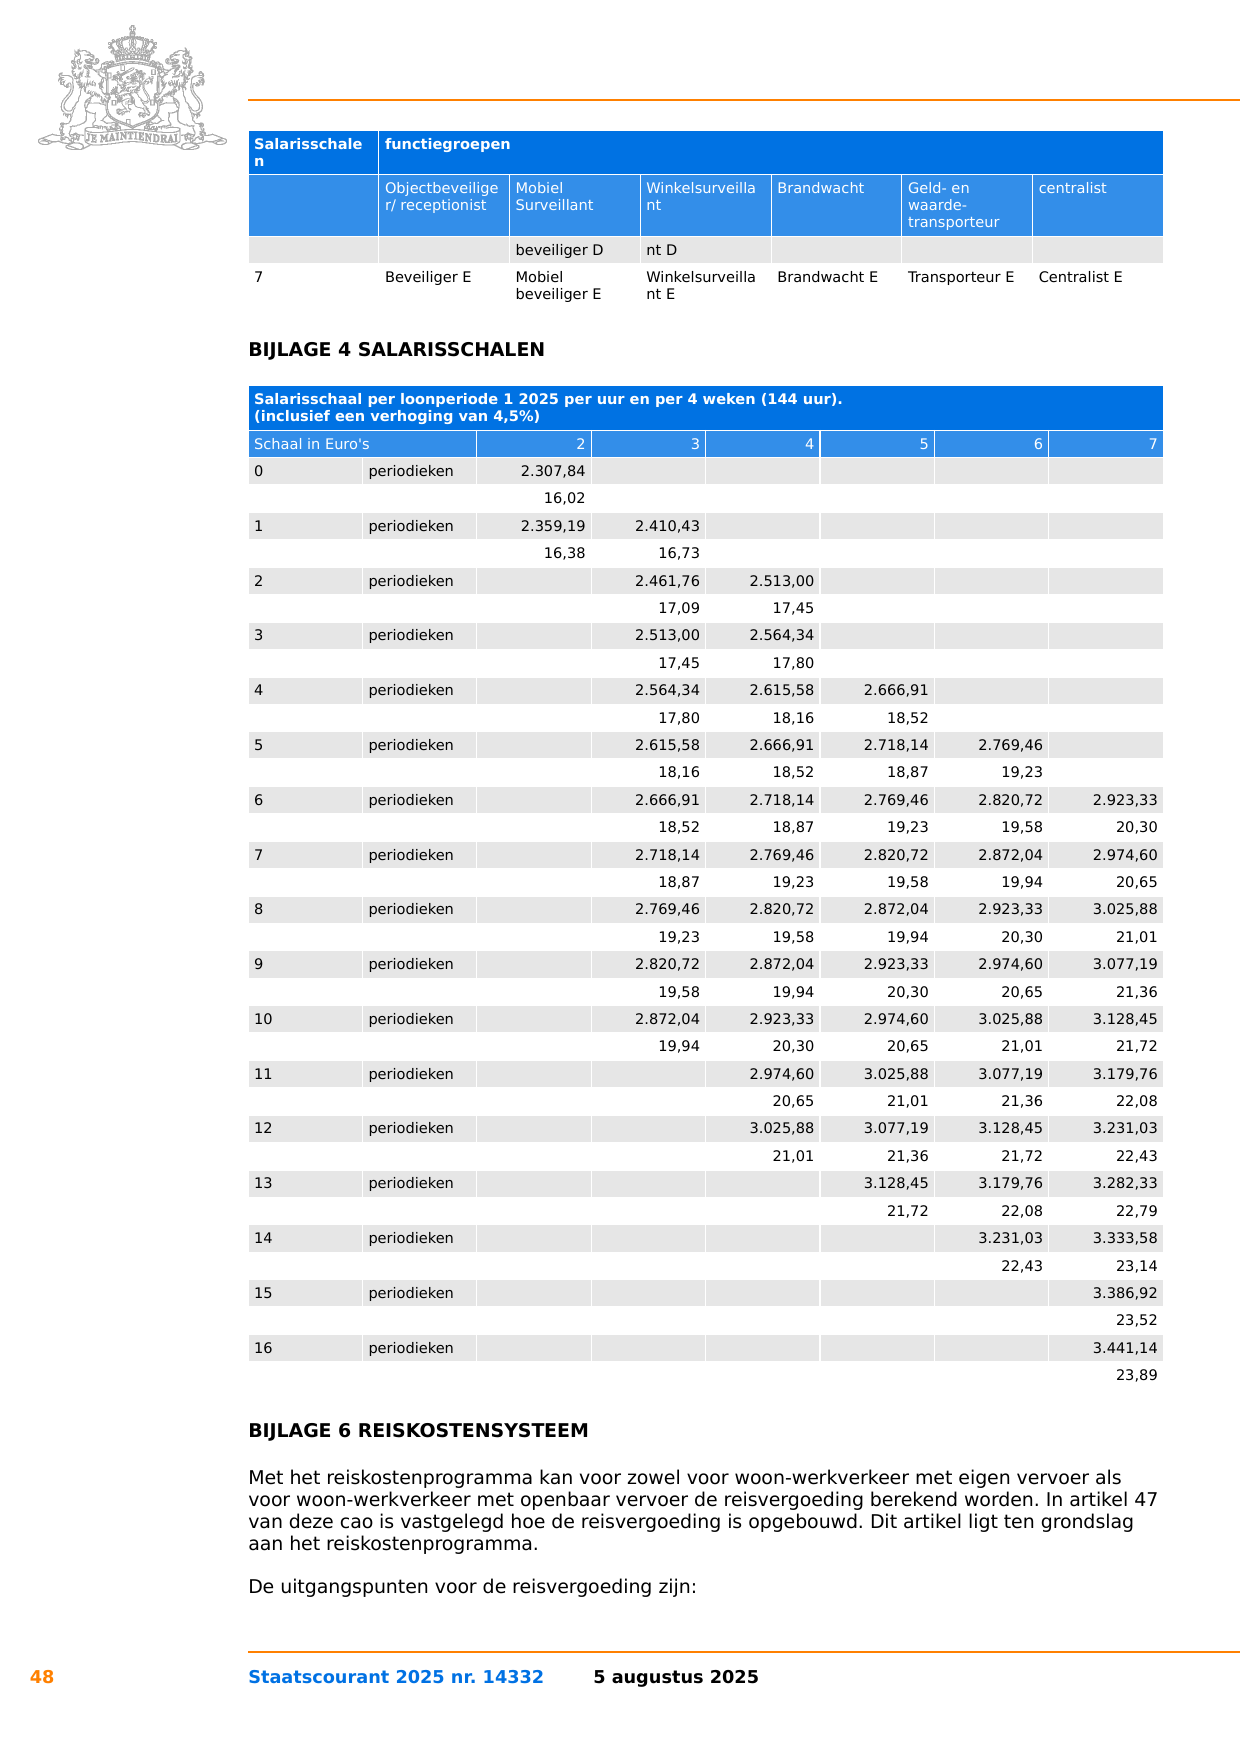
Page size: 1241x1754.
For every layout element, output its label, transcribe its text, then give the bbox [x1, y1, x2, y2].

table_cell 22,43 [935, 1253, 1048, 1279]
table_cell 19,94 [592, 1034, 705, 1060]
table_cell 9 [249, 951, 362, 978]
table_cell 17,45 [592, 650, 705, 676]
table_cell 2.513,00 [706, 568, 819, 594]
table_cell [249, 924, 362, 950]
table_cell 3.282,33 [1049, 1171, 1163, 1197]
table_cell [477, 1061, 591, 1087]
table_cell 8 [249, 897, 362, 923]
table_cell [592, 1362, 705, 1389]
table_cell [706, 1308, 819, 1334]
table_cell 20,65 [706, 1088, 819, 1115]
table_cell [249, 1088, 362, 1115]
table_cell [249, 650, 362, 676]
table_cell [477, 924, 591, 950]
table_cell [821, 486, 934, 512]
table_cell [821, 513, 934, 539]
table_cell 2.307,84 [477, 458, 591, 484]
table_cell 19,58 [706, 924, 819, 950]
table_cell [363, 540, 476, 567]
table_cell 3.128,45 [821, 1171, 934, 1197]
table_cell 22,79 [1049, 1198, 1163, 1224]
table_cell [706, 1225, 819, 1252]
table_cell 21,01 [821, 1088, 934, 1115]
table_cell 19,94 [821, 924, 934, 950]
table_cell 18,87 [706, 814, 819, 841]
table_cell 0 [249, 458, 362, 484]
table_cell 2.769,46 [706, 842, 819, 868]
table_cell 4 [249, 678, 362, 704]
table_cell 2.769,46 [821, 787, 934, 813]
table_cell 2.718,14 [706, 787, 819, 813]
table_cell Winkelsurveillant [641, 175, 771, 236]
table_cell 3.025,88 [821, 1061, 934, 1087]
table_cell [592, 1116, 705, 1142]
table_cell [249, 1143, 362, 1169]
table_cell [249, 1362, 362, 1389]
table_cell [249, 1034, 362, 1060]
table_cell 19,94 [935, 869, 1048, 896]
table_header Salarisschaal per loonperiode 1 2025 per uur en per 4 weken (144 uur). (inclusief een verhoging van 4,5%) [249, 386, 1163, 430]
table_cell [477, 650, 591, 676]
table_cell [249, 1198, 362, 1224]
table_cell [1049, 623, 1163, 649]
table_cell 3.128,45 [935, 1116, 1048, 1142]
table_cell [249, 1253, 362, 1279]
table_cell 20,30 [935, 924, 1048, 950]
table_cell [249, 869, 362, 896]
table_cell [249, 237, 378, 263]
table_cell [1049, 540, 1163, 567]
table_cell 2.461,76 [592, 568, 705, 594]
table_cell [249, 814, 362, 841]
table_cell 2.872,04 [935, 842, 1048, 868]
table_cell [477, 595, 591, 622]
table_cell 19,58 [935, 814, 1048, 841]
table_cell 3.333,58 [1049, 1225, 1163, 1252]
table_cell [477, 1280, 591, 1306]
table_cell 2 [477, 431, 591, 457]
table_cell [821, 623, 934, 649]
table_cell 21,72 [935, 1143, 1048, 1169]
table_cell periodieken [363, 1061, 476, 1087]
table_cell periodieken [363, 1335, 476, 1361]
table_cell [821, 1225, 934, 1252]
table_cell 3.025,88 [706, 1116, 819, 1142]
table_cell Brandwacht E [772, 264, 901, 307]
table_cell 21,01 [935, 1034, 1048, 1060]
table_cell [477, 814, 591, 841]
table_cell periodieken [363, 1225, 476, 1252]
table_cell 18,16 [706, 705, 819, 731]
table_cell [363, 705, 476, 731]
table_cell 21,01 [1049, 924, 1163, 950]
table_cell [363, 1034, 476, 1060]
table_cell [477, 705, 591, 731]
table_cell Mobiel Surveillant [510, 175, 640, 236]
table_cell 2.718,14 [592, 842, 705, 868]
table_cell 2.615,58 [706, 678, 819, 704]
table_cell [592, 1225, 705, 1252]
table_cell periodieken [363, 1116, 476, 1142]
table_cell [592, 1171, 705, 1197]
table_cell 2.769,46 [935, 732, 1048, 758]
table_cell 2.410,43 [592, 513, 705, 539]
table_cell [363, 1143, 476, 1169]
table_cell beveiliger D [510, 237, 640, 263]
table_cell [477, 732, 591, 758]
table_cell [363, 924, 476, 950]
table_cell [249, 175, 378, 236]
table_cell [821, 595, 934, 622]
table_cell [477, 760, 591, 786]
table_cell 2.769,46 [592, 897, 705, 923]
table_cell [249, 595, 362, 622]
table_cell [363, 869, 476, 896]
table_cell 7 [1049, 431, 1163, 457]
table_cell [249, 979, 362, 1005]
table_cell [477, 951, 591, 978]
table_cell [706, 540, 819, 567]
table_cell [363, 650, 476, 676]
table_cell 3.441,14 [1049, 1335, 1163, 1361]
table_cell 3.077,19 [935, 1061, 1048, 1087]
table_cell [706, 458, 819, 484]
table_cell 2.974,60 [706, 1061, 819, 1087]
table_cell 22,43 [1049, 1143, 1163, 1169]
table_cell [477, 1225, 591, 1252]
table_cell 15 [249, 1280, 362, 1306]
table_cell [821, 568, 934, 594]
table_cell periodieken [363, 568, 476, 594]
table_cell [477, 1116, 591, 1142]
table_cell [772, 237, 901, 263]
table_cell [1049, 513, 1163, 539]
table_cell [249, 486, 362, 512]
text Met het reiskostenprogramma kan voor zowel voor woon-werkverkeer met eigen vervoer als voor woon-werkverkeer met openbaar vervoer de reisvergoeding berekend worden. In artikel 47 van deze cao is vastgelegd hoe de reisvergoeding is opgebouwd. Dit artikel ligt ten grondslag aan het reiskostenprogramma. [248, 1467, 1163, 1554]
table_cell [477, 1198, 591, 1224]
table_cell 20,65 [1049, 869, 1163, 896]
table_cell [706, 1280, 819, 1306]
table_cell [477, 1143, 591, 1169]
table_cell [1049, 486, 1163, 512]
table_cell [935, 513, 1048, 539]
table_cell [477, 842, 591, 868]
table_cell 19,23 [592, 924, 705, 950]
table_cell 20,30 [1049, 814, 1163, 841]
table_cell 2.666,91 [821, 678, 934, 704]
table_cell [1049, 705, 1163, 731]
table_cell 21,72 [1049, 1034, 1163, 1060]
table_cell [477, 678, 591, 704]
table_cell [706, 513, 819, 539]
table_cell [1049, 595, 1163, 622]
table_cell 3.231,03 [1049, 1116, 1163, 1142]
table_cell [592, 1088, 705, 1115]
table_cell centralist [1033, 175, 1163, 236]
table_cell periodieken [363, 678, 476, 704]
table_cell periodieken [363, 897, 476, 923]
table_cell [477, 1088, 591, 1115]
table_cell 19,23 [821, 814, 934, 841]
table_cell [706, 1198, 819, 1224]
table_cell [363, 486, 476, 512]
table_cell [935, 705, 1048, 731]
table_cell 16,02 [477, 486, 591, 512]
table_cell [477, 623, 591, 649]
table_cell 2.974,60 [821, 1006, 934, 1032]
table_cell 19,23 [935, 760, 1048, 786]
table_cell [935, 595, 1048, 622]
table_cell 2.820,72 [821, 842, 934, 868]
table_cell 23,14 [1049, 1253, 1163, 1279]
table_cell 2.718,14 [821, 732, 934, 758]
table_cell [363, 979, 476, 1005]
subtitle BIJLAGE 4 SALARISSCHALEN [248, 338, 1163, 360]
table_cell 20,30 [706, 1034, 819, 1060]
table_cell Mobiel beveiliger E [510, 264, 640, 307]
table_cell [935, 678, 1048, 704]
table_cell 18,16 [592, 760, 705, 786]
table_cell [935, 1308, 1048, 1334]
table_cell 2.923,33 [1049, 787, 1163, 813]
table_cell Geld- en waarde- transporteur [902, 175, 1032, 236]
text De uitgangspunten voor de reisvergoeding zijn: [248, 1576, 1163, 1598]
table_cell 2.974,60 [935, 951, 1048, 978]
table_cell 17,09 [592, 595, 705, 622]
table_cell [935, 1362, 1048, 1389]
table_cell [363, 1253, 476, 1279]
table_cell [1049, 732, 1163, 758]
table_cell [935, 1280, 1048, 1306]
table_cell 2.974,60 [1049, 842, 1163, 868]
table_cell 22,08 [935, 1198, 1048, 1224]
table_cell 17,80 [706, 650, 819, 676]
table_cell 16,73 [592, 540, 705, 567]
table_cell [477, 1362, 591, 1389]
table_cell [821, 1362, 934, 1389]
table_cell 1 [249, 513, 362, 539]
table_cell [592, 1061, 705, 1087]
table_cell [821, 1335, 934, 1361]
table_cell 10 [249, 1006, 362, 1032]
table_cell [821, 540, 934, 567]
table_cell [249, 760, 362, 786]
table_cell 7 [249, 842, 362, 868]
table_cell 18,87 [592, 869, 705, 896]
table_cell [249, 1308, 362, 1334]
table_cell 20,65 [821, 1034, 934, 1060]
table_cell [706, 1335, 819, 1361]
table_cell [592, 1143, 705, 1169]
subtitle BIJLAGE 6 REISKOSTENSYSTEEM [248, 1420, 1163, 1442]
table_cell 11 [249, 1061, 362, 1087]
table_cell periodieken [363, 1171, 476, 1197]
table_cell 23,89 [1049, 1362, 1163, 1389]
table_cell periodieken [363, 458, 476, 484]
table_cell 2.564,34 [592, 678, 705, 704]
table_cell nt D [641, 237, 771, 263]
table_cell [935, 540, 1048, 567]
table_cell 2.513,00 [592, 623, 705, 649]
table_cell 2.666,91 [706, 732, 819, 758]
table_cell [592, 458, 705, 484]
table_cell periodieken [363, 623, 476, 649]
table_cell periodieken [363, 787, 476, 813]
table_cell 2.872,04 [821, 897, 934, 923]
table_cell [902, 237, 1032, 263]
table_cell 17,45 [706, 595, 819, 622]
table_cell [477, 1253, 591, 1279]
table_cell 3.179,76 [1049, 1061, 1163, 1087]
table_cell [592, 1253, 705, 1279]
table_cell 20,65 [935, 979, 1048, 1005]
table_cell 20,30 [821, 979, 934, 1005]
table_cell [1049, 678, 1163, 704]
table_cell 2.872,04 [592, 1006, 705, 1032]
table_cell [249, 540, 362, 567]
table_cell [935, 568, 1048, 594]
table_cell [363, 595, 476, 622]
table_cell Brandwacht [772, 175, 901, 236]
table_cell 21,36 [935, 1088, 1048, 1115]
table_cell periodieken [363, 1280, 476, 1306]
table_cell 19,58 [821, 869, 934, 896]
table_cell periodieken [363, 842, 476, 868]
picture [38, 25, 227, 150]
table_cell [821, 650, 934, 676]
table_cell 19,58 [592, 979, 705, 1005]
table_cell [477, 787, 591, 813]
table_cell 5 [249, 732, 362, 758]
table_cell 2.820,72 [935, 787, 1048, 813]
table_cell 21,36 [1049, 979, 1163, 1005]
table_cell [706, 1171, 819, 1197]
table_cell [477, 1308, 591, 1334]
table_cell Winkelsurveillant E [641, 264, 771, 307]
table_cell 2.666,91 [592, 787, 705, 813]
table_cell Beveiliger E [379, 264, 509, 307]
table_cell [249, 705, 362, 731]
table_cell 3.077,19 [821, 1116, 934, 1142]
table_cell [477, 1006, 591, 1032]
table_cell [477, 869, 591, 896]
table_cell 2.820,72 [592, 951, 705, 978]
table_cell 6 [249, 787, 362, 813]
table_cell [935, 458, 1048, 484]
table_cell 23,52 [1049, 1308, 1163, 1334]
table_cell 16,38 [477, 540, 591, 567]
table_cell 21,01 [706, 1143, 819, 1169]
table_cell [477, 1171, 591, 1197]
table_cell 2.923,33 [706, 1006, 819, 1032]
table_cell 2.820,72 [706, 897, 819, 923]
table_cell [592, 1280, 705, 1306]
table_cell 22,08 [1049, 1088, 1163, 1115]
table_cell [1033, 237, 1163, 263]
table_cell 2.923,33 [935, 897, 1048, 923]
table_cell [821, 458, 934, 484]
table_cell 14 [249, 1225, 362, 1252]
table_cell [477, 568, 591, 594]
table_cell 5 [821, 431, 934, 457]
table_cell 3.128,45 [1049, 1006, 1163, 1032]
table_cell 4 [706, 431, 819, 457]
table_cell 16 [249, 1335, 362, 1361]
table_cell 3.179,76 [935, 1171, 1048, 1197]
table_cell [1049, 650, 1163, 676]
table_cell 2.923,33 [821, 951, 934, 978]
table_cell 18,52 [821, 705, 934, 731]
table_cell [592, 1198, 705, 1224]
table_cell 3.386,92 [1049, 1280, 1163, 1306]
table_cell [363, 1198, 476, 1224]
table_cell [821, 1308, 934, 1334]
table_cell [706, 486, 819, 512]
table_cell [706, 1253, 819, 1279]
table_header functiegroepen [379, 131, 1163, 174]
table_cell 13 [249, 1171, 362, 1197]
table_cell [935, 623, 1048, 649]
table_cell [1049, 568, 1163, 594]
table_cell [477, 1335, 591, 1361]
table_cell 19,23 [706, 869, 819, 896]
table_cell [477, 1034, 591, 1060]
table_cell [477, 979, 591, 1005]
table_cell 3.231,03 [935, 1225, 1048, 1252]
table_cell 3.077,19 [1049, 951, 1163, 978]
table_cell 2.872,04 [706, 951, 819, 978]
table_cell 3 [592, 431, 705, 457]
table_cell [592, 486, 705, 512]
table_cell [592, 1308, 705, 1334]
table_cell [1049, 458, 1163, 484]
table_cell [363, 760, 476, 786]
table_cell 3 [249, 623, 362, 649]
table_cell Transporteur E [902, 264, 1032, 307]
table_cell periodieken [363, 732, 476, 758]
table_cell [477, 897, 591, 923]
table_cell 2.615,58 [592, 732, 705, 758]
table_cell 2.359,19 [477, 513, 591, 539]
table_cell [363, 1362, 476, 1389]
table_cell [821, 1280, 934, 1306]
table_cell [379, 237, 509, 263]
table_cell periodieken [363, 513, 476, 539]
table_cell [592, 1335, 705, 1361]
table_cell Schaal in Euro's [249, 431, 476, 457]
table_cell [706, 1362, 819, 1389]
table_cell Centralist E [1033, 264, 1163, 307]
table_cell periodieken [363, 1006, 476, 1032]
table_cell [363, 1308, 476, 1334]
table_cell [821, 1253, 934, 1279]
table_cell 17,80 [592, 705, 705, 731]
table_header Salarisschalen [249, 131, 378, 174]
table_cell 3.025,88 [1049, 897, 1163, 923]
table_cell 3.025,88 [935, 1006, 1048, 1032]
table_cell 7 [249, 264, 378, 307]
table_cell Objectbeveiliger/ receptionist [379, 175, 509, 236]
table_cell [1049, 760, 1163, 786]
table_cell 21,72 [821, 1198, 934, 1224]
table_cell [363, 1088, 476, 1115]
table_cell periodieken [363, 951, 476, 978]
table_cell 6 [935, 431, 1048, 457]
table_cell 19,94 [706, 979, 819, 1005]
table_cell 18,52 [706, 760, 819, 786]
table_cell 18,87 [821, 760, 934, 786]
table_cell 18,52 [592, 814, 705, 841]
table_cell 2 [249, 568, 362, 594]
table_cell 2.564,34 [706, 623, 819, 649]
table_cell 21,36 [821, 1143, 934, 1169]
table_cell [935, 650, 1048, 676]
table_cell [935, 1335, 1048, 1361]
table_cell [363, 814, 476, 841]
table_cell [935, 486, 1048, 512]
table_cell 12 [249, 1116, 362, 1142]
